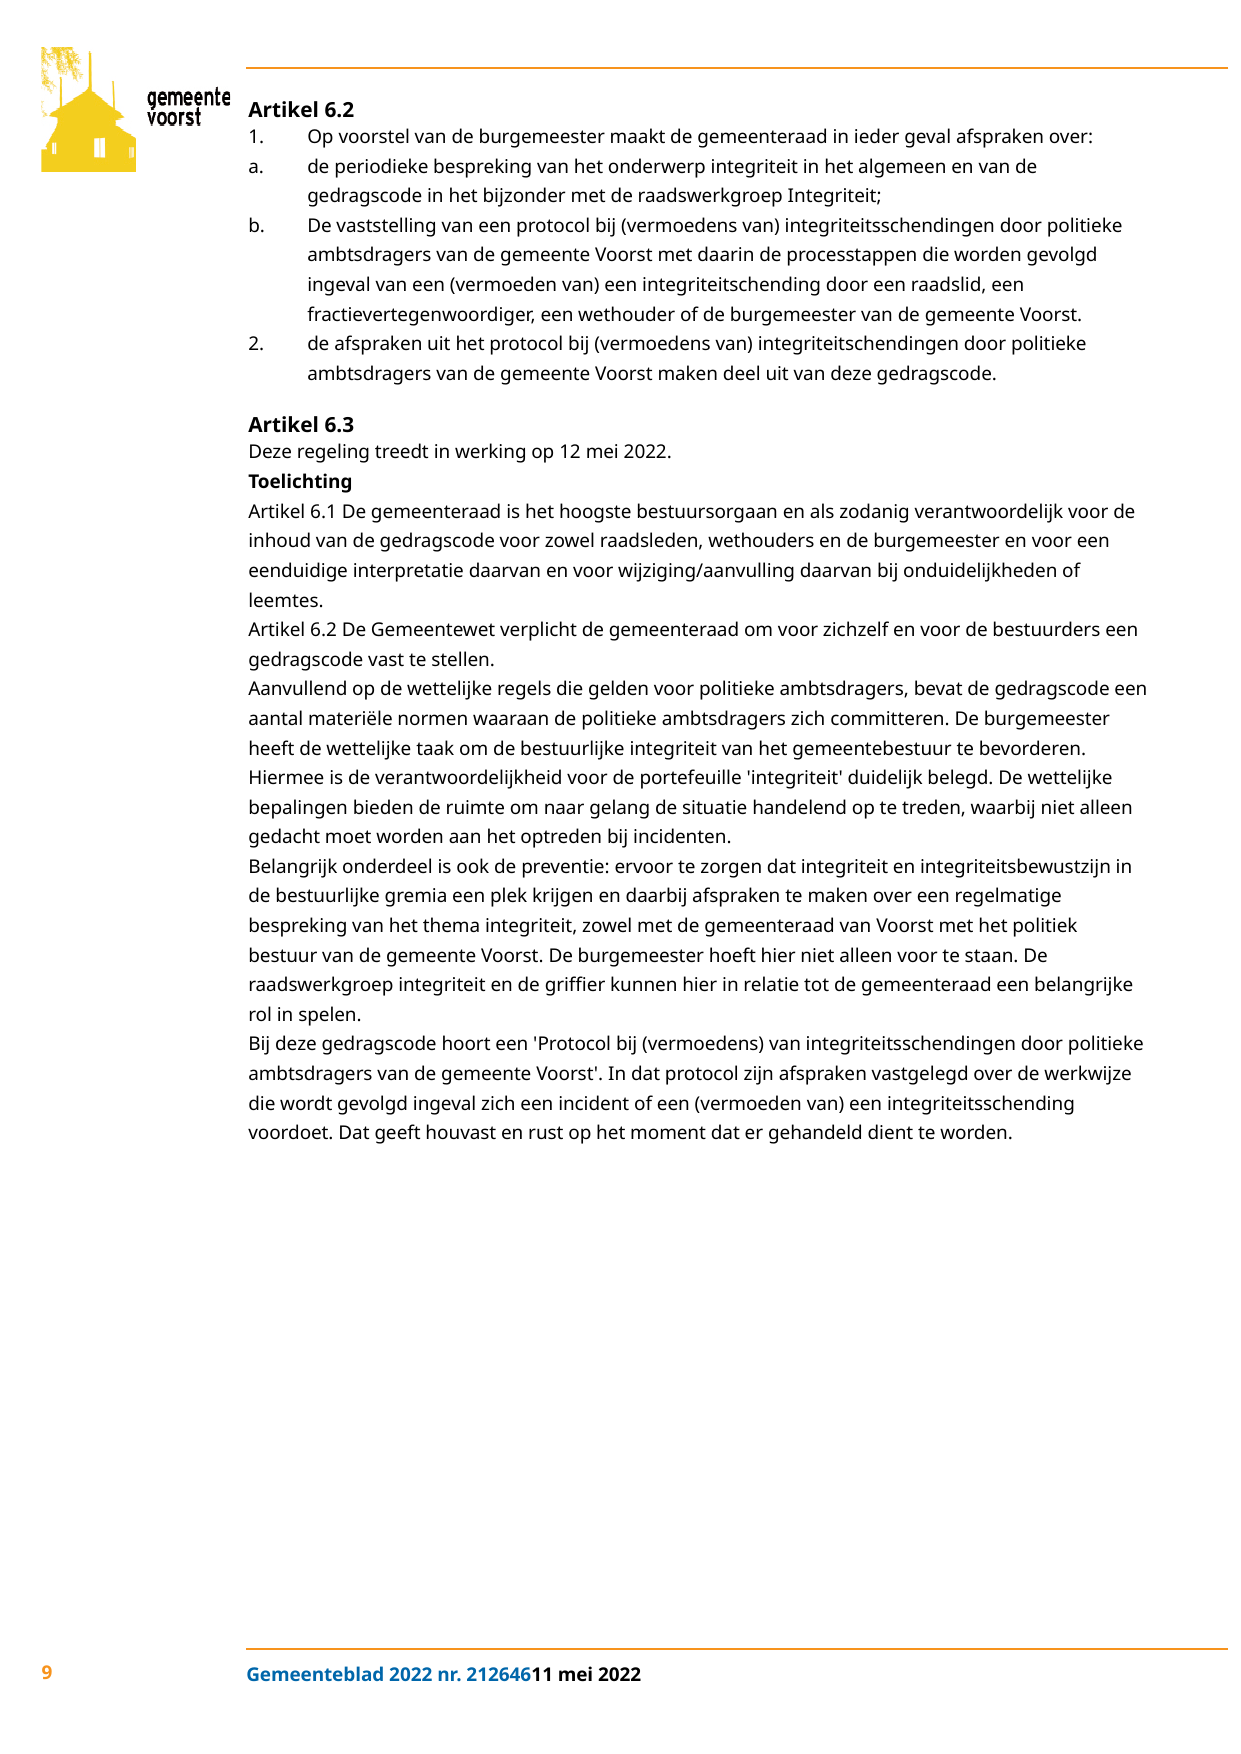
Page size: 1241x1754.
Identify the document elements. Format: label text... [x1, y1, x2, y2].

text Artikel 6.2 [248, 95, 1152, 123]
list Op voorstel van de burgemeester maakt de gemeenteraad in ieder geval afspraken over: [248, 123, 1152, 149]
picture [41, 47, 231, 172]
list de periodieke bespreking van het onderwerp integriteit in het algemeen en van de gedragscode in het bijzonder met de raadswerkgroep Integriteit; [248, 153, 1152, 208]
text Deze regeling treedt in werking op 12 mei 2022. [248, 439, 1152, 464]
list de afspraken uit het protocol bij (vermoedens van) integriteitschendingen door politieke ambtsdragers van de gemeente Voorst maken deel uit van deze gedragscode. [248, 330, 1152, 386]
list De vaststelling van een protocol bij (vermoedens van) integriteitsschendingen door politieke ambtsdragers van de gemeente Voorst met daarin de processtappen die worden gevolgd ingeval van een (vermoeden van) een integriteitschending door een raadslid, een fractievertegenwoordiger, een wethouder of de burgemeester van de gemeente Voorst. [248, 212, 1152, 326]
text Artikel 6.3 [248, 410, 1152, 439]
table_header Toelichting Artikel 6.1 De gemeenteraad is het hoogste bestuursorgaan en als zodanig verantwoordelijk voor de inhoud van de gedragscode voor zowel raadsleden, wethouders en de burgemeester en voor een eenduidige interpretatie daarvan en voor wijziging/aanvulling daarvan bij onduidelijkheden of leemtes. Artikel 6.2 De Gemeentewet verplicht de gemeenteraad om voor zichzelf en voor de bestuurders een gedragscode vast te stellen. Aanvullend op de wettelijke regels die gelden voor politieke ambtsdragers, bevat de gedragscode een aantal materiële normen waaraan de politieke ambtsdragers zich committeren. De burgemeester heeft de wettelijke taak om de bestuurlijke integriteit van het gemeentebestuur te bevorderen. Hiermee is de verantwoordelijkheid voor de portefeuille 'integriteit' duidelijk belegd. De wettelijke bepalingen bieden de ruimte om naar gelang de situatie handelend op te treden, waarbij niet alleen gedacht moet worden aan het optreden bij incidenten. Belangrijk onderdeel is ook de preventie: ervoor te zorgen dat integriteit en integriteitsbewustzijn in de bestuurlijke gremia een plek krijgen en daarbij afspraken te maken over een regelmatige bespreking van het thema integriteit, zowel met de gemeenteraad van Voorst met het politiek bestuur van de gemeente Voorst. De burgemeester hoeft hier niet alleen voor te staan. De raadswerkgroep integriteit en de griffier kunnen hier in relatie tot de gemeenteraad een belangrijke rol in spelen. Bij deze gedragscode hoort een 'Protocol bij (vermoedens) van integriteitsschendingen door politieke ambtsdragers van de gemeente Voorst'. In dat protocol zijn afspraken vastgelegd over de werkwijze die wordt gevolgd ingeval zich een incident of een (vermoeden van) een integriteitsschending voordoet. Dat geeft houvast en rust op het moment dat er gehandeld dient te worden. [248, 469, 1152, 1145]
